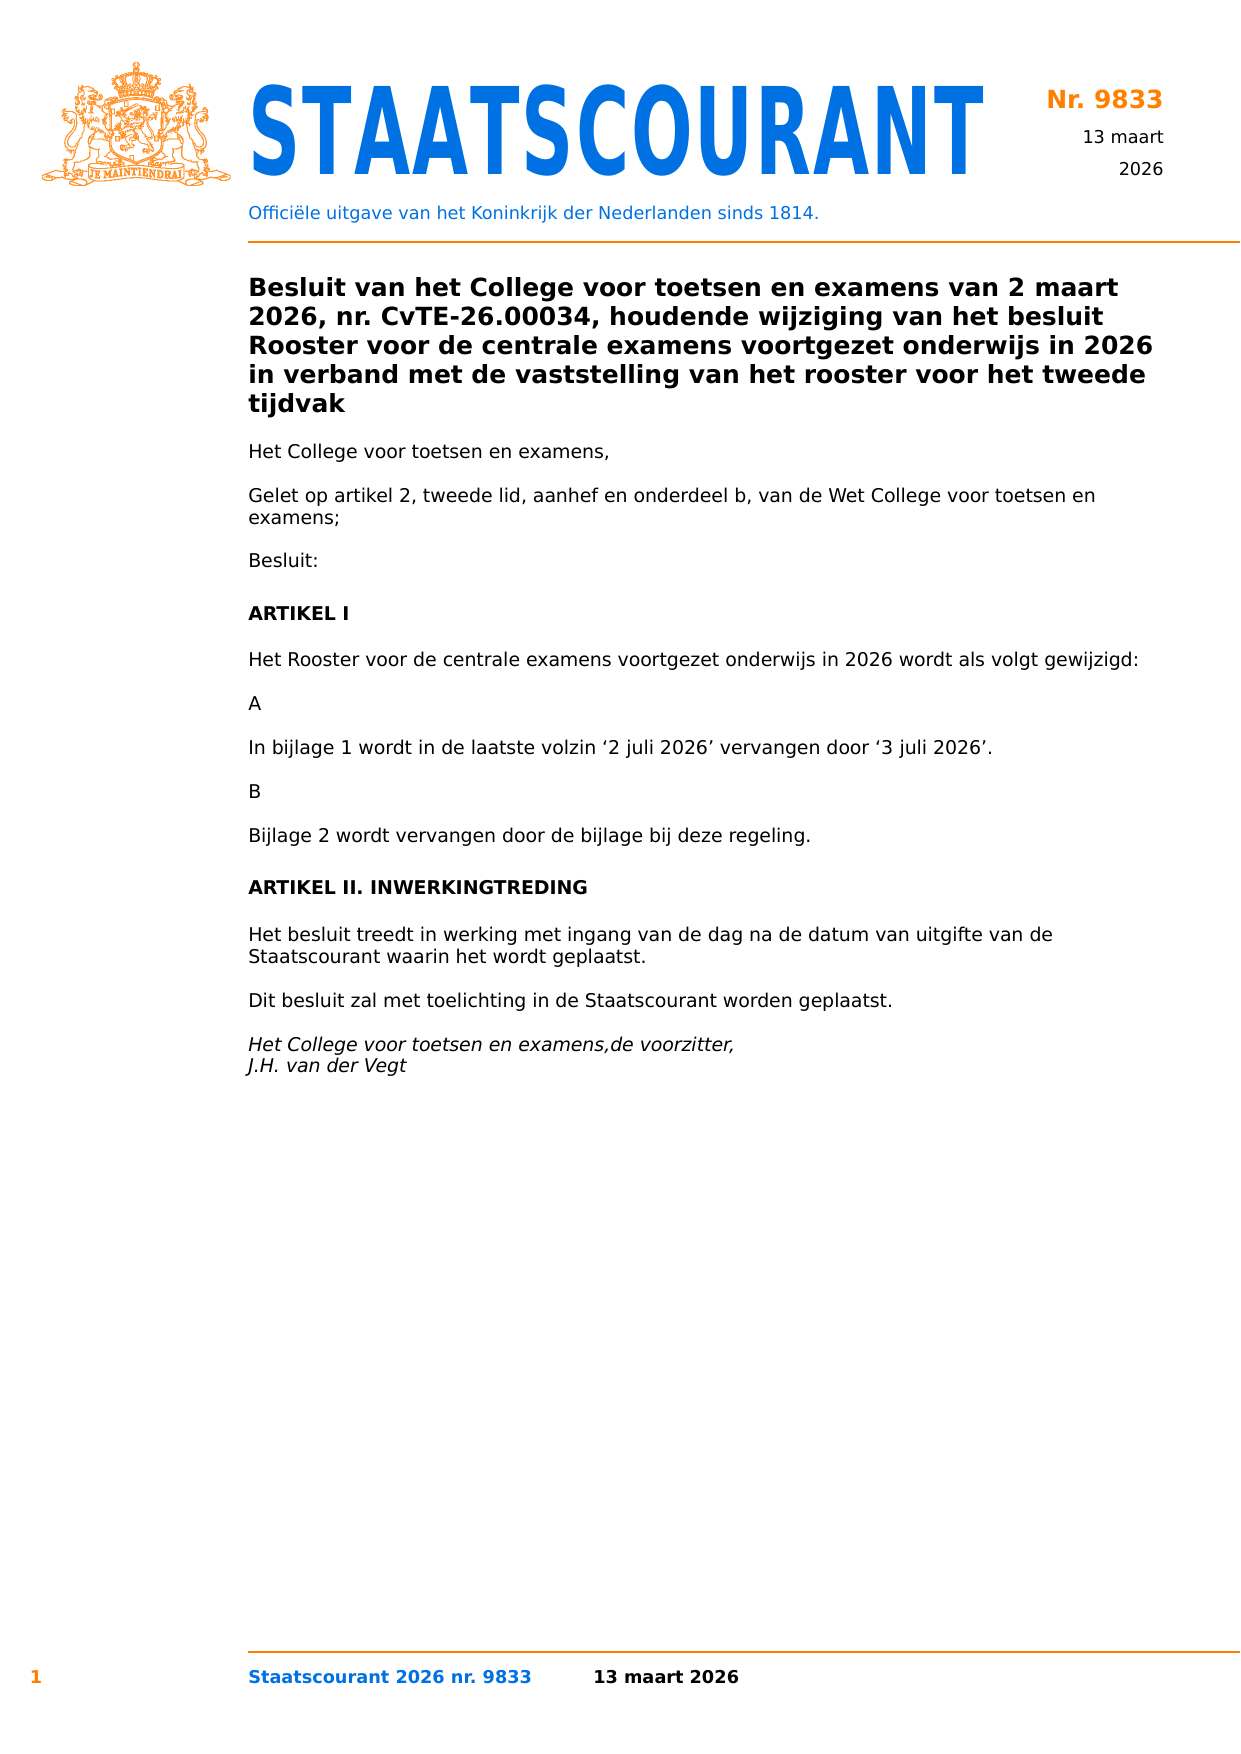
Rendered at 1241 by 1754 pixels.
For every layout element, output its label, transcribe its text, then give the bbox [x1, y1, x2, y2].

picture [41, 62, 231, 186]
text Het College voor toetsen en examens, [248, 441, 1163, 463]
text In bijlage 1 wordt in de laatste volzin ‘2 juli 2026’ vervangen door ‘3 juli 2026’. [248, 737, 1163, 759]
table_header Nr. 9833 [998, 62, 1240, 121]
text Gelet op artikel 2, tweede lid, aanhef en onderdeel b, van de Wet College voor toetsen en examens; [248, 484, 1163, 528]
text Bijlage 2 wordt vervangen door de bijlage bij deze regeling. [248, 825, 1163, 847]
text A [248, 693, 1163, 715]
table_header [25, 62, 248, 241]
table_header STAATSCOURANT [248, 62, 998, 203]
text B [248, 781, 1163, 803]
table_cell 2026 [998, 153, 1240, 203]
subtitle ARTIKEL II. INWERKINGTREDING [248, 877, 1163, 899]
text Het College voor toetsen en examens,de voorzitter, J.H. van der Vegt [248, 1033, 1163, 1077]
text Het besluit treedt in werking met ingang van de dag na de datum van uitgifte van de Staatscourant waarin het wordt geplaatst. [248, 924, 1163, 968]
subtitle Besluit van het College voor toetsen en examens van 2 maart 2026, nr. CvTE-26.00034, houdende wijziging van het besluit Rooster voor de centrale examens voortgezet onderwijs in 2026 in verband met de vaststelling van het rooster voor het tweede tijdvak [248, 273, 1163, 419]
subtitle ARTIKEL I [248, 602, 1163, 624]
text Het Rooster voor de centrale examens voortgezet onderwijs in 2026 wordt als volgt gewijzigd: [248, 649, 1163, 671]
table_cell 13 maart [998, 121, 1240, 153]
text Besluit: [248, 550, 1163, 572]
table_cell Officiële uitgave van het Koninkrijk der Nederlanden sinds 1814. [248, 203, 1240, 241]
text Dit besluit zal met toelichting in de Staatscourant worden geplaatst. [248, 989, 1163, 1012]
